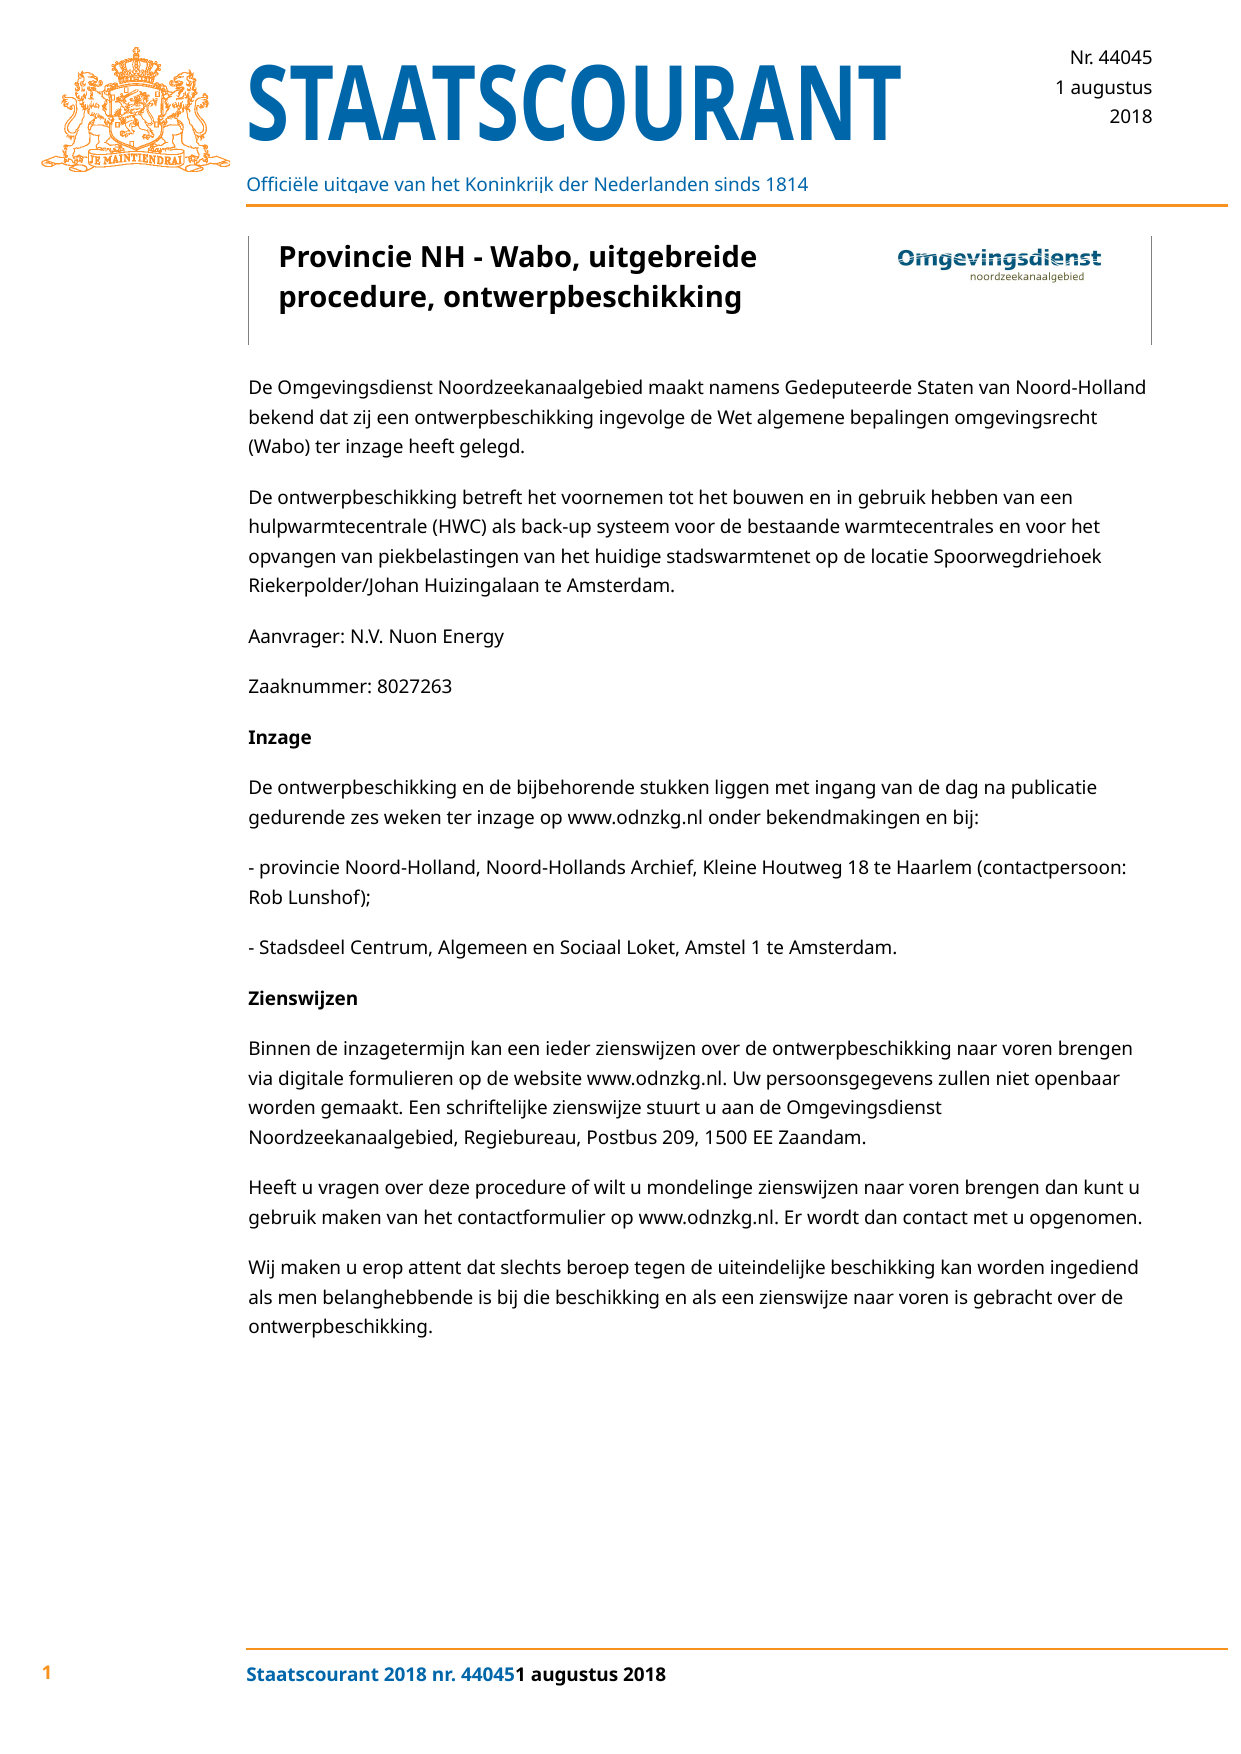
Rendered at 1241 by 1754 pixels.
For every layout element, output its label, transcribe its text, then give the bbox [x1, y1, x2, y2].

text - provincie Noord-Holland, Noord-Hollands Archief, Kleine Houtweg 18 te Haarlem (contactpersoon: Rob Lunshof); [248, 854, 1152, 909]
text De Omgevingsdienst Noordzeekanaalgebied maakt namens Gedeputeerde Staten van Noord-Holland bekend dat zij een ontwerpbeschikking ingevolge de Wet algemene bepalingen omgevingsrecht (Wabo) ter inzage heeft gelegd. [248, 374, 1152, 459]
text De ontwerpbeschikking betreft het voornemen tot het bouwen en in gebruik hebben van een hulpwarmtecentrale (HWC) als back-up systeem voor de bestaande warmtecentrales en voor het opvangen van piekbelastingen van het huidige stadswarmtenet op de locatie Spoorwegdriehoek Riekerpolder/Johan Huizingalaan te Amsterdam. [248, 484, 1152, 598]
text Inzage [248, 724, 1152, 749]
text Heeft u vragen over deze procedure of wilt u mondelinge zienswijzen naar voren brengen dan kunt u gebruik maken van het contactformulier op www.odnzkg.nl. Er wordt dan contact met u opgenomen. [248, 1174, 1152, 1229]
table_header Provincie NH - Wabo, uitgebreide procedure, ontwerpbeschikking [249, 236, 850, 345]
text - Stadsdeel Centrum, Algemeen en Sociaal Loket, Amstel 1 te Amsterdam. [248, 934, 1152, 960]
text Zaaknummer: 8027263 [248, 673, 1152, 699]
picture [41, 47, 231, 172]
text Aanvrager: N.V. Nuon Energy [248, 623, 1152, 649]
table_header [850, 236, 1151, 345]
text Binnen de inzagetermijn kan een ieder zienswijzen over de ontwerpbeschikking naar voren brengen via digitale formulieren op de website www.odnzkg.nl. Uw persoonsgegevens zullen niet openbaar worden gemaakt. Een schriftelijke zienswijze stuurt u aan de Omgevingsdienst Noordzeekanaalgebied, Regiebureau, Postbus 209, 1500 EE Zaandam. [248, 1035, 1152, 1149]
text Zienswijzen [248, 985, 1152, 1010]
text Wij maken u erop attent dat slechts beroep tegen de uiteindelijke beschikking kan worden ingediend als men belanghebbende is bij die beschikking en als een zienswijze naar voren is gebracht over de ontwerpbeschikking. [248, 1254, 1152, 1339]
text De ontwerpbeschikking en de bijbehorende stukken liggen met ingang van de dag na publicatie gedurende zes weken ter inzage op www.odnzkg.nl onder bekendmakingen en bij: [248, 774, 1152, 829]
picture [882, 236, 1119, 300]
